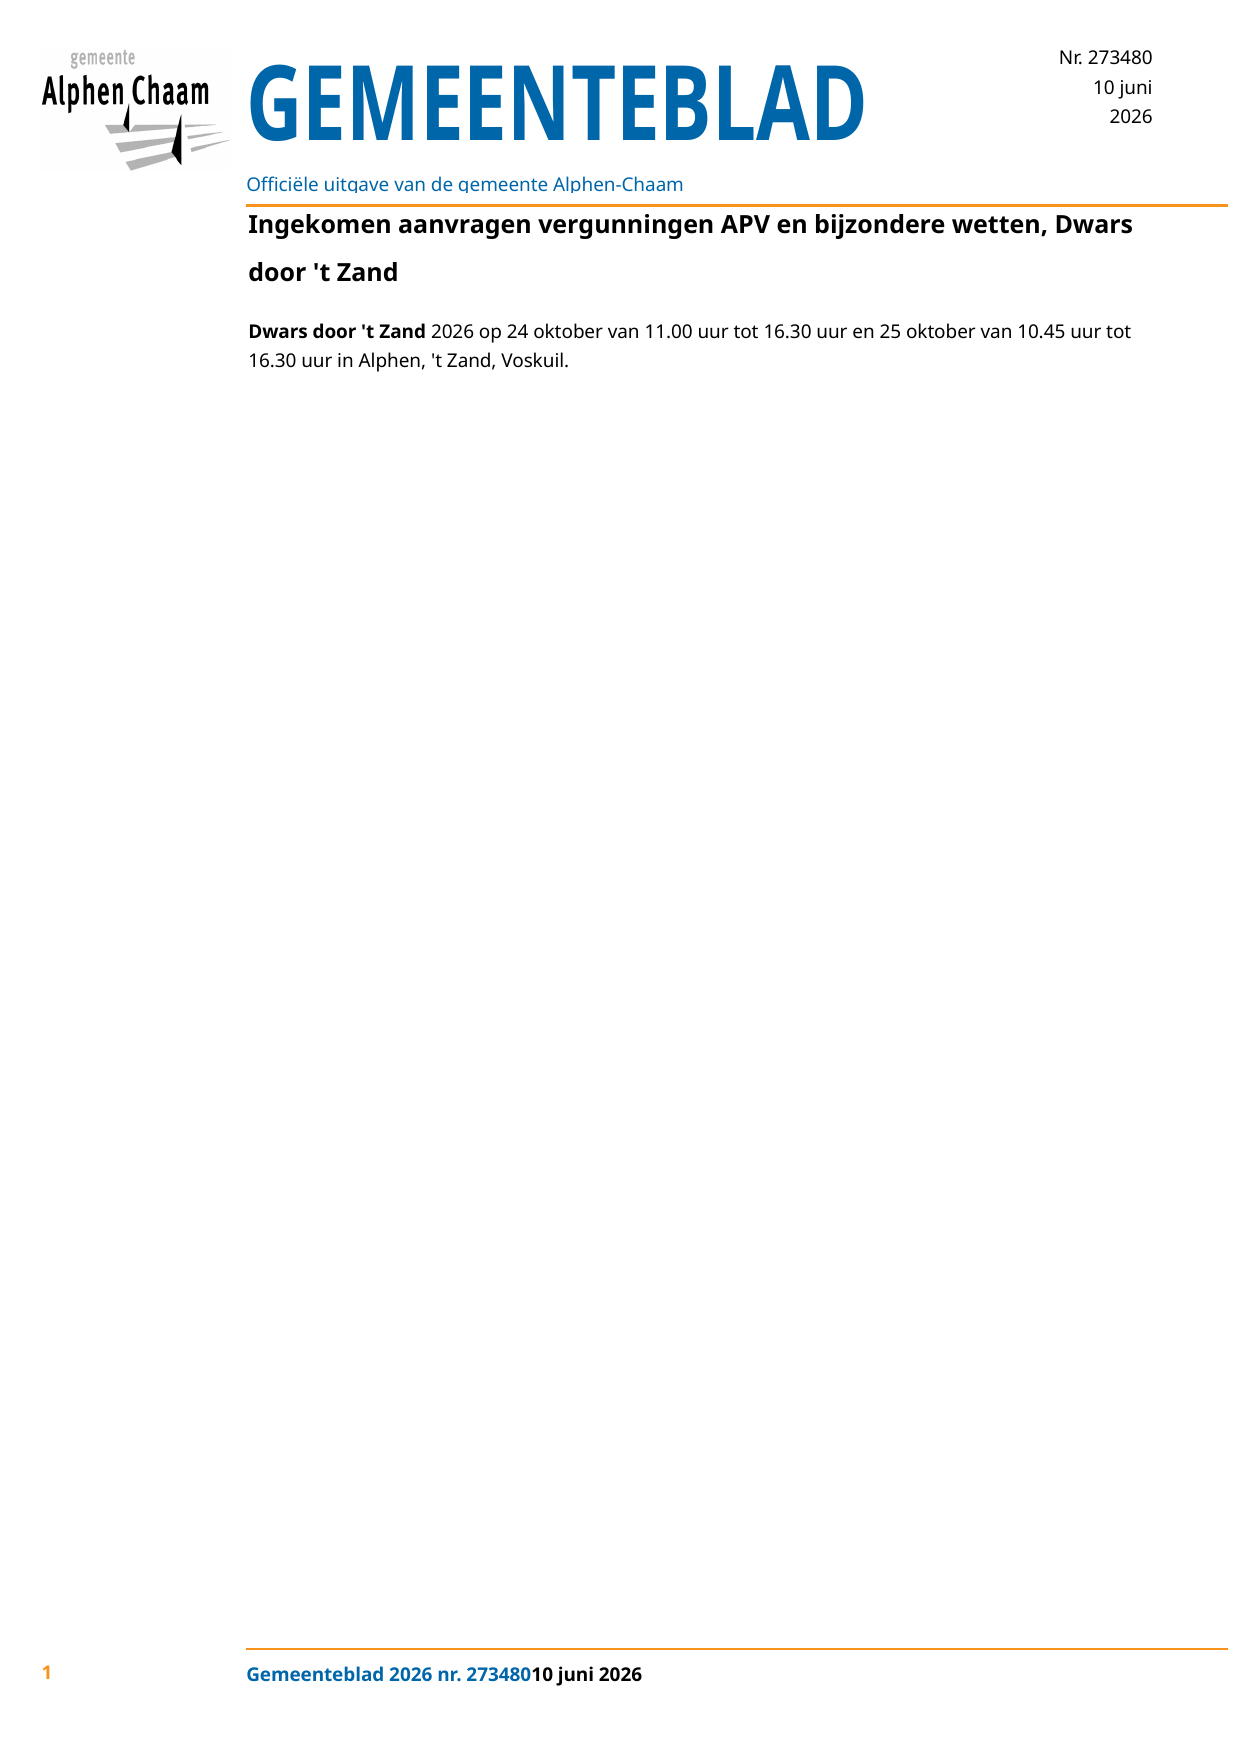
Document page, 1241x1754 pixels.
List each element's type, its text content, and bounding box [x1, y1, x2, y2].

text Ingekomen aanvragen vergunningen APV en bijzondere wetten, Dwars door 't Zand [248, 207, 1152, 288]
picture [41, 47, 231, 172]
text Dwars door 't Zand 2026 op 24 oktober van 11.00 uur tot 16.30 uur en 25 oktober van 10.45 uur tot 16.30 uur in Alphen, 't Zand, Voskuil. [248, 318, 1152, 373]
